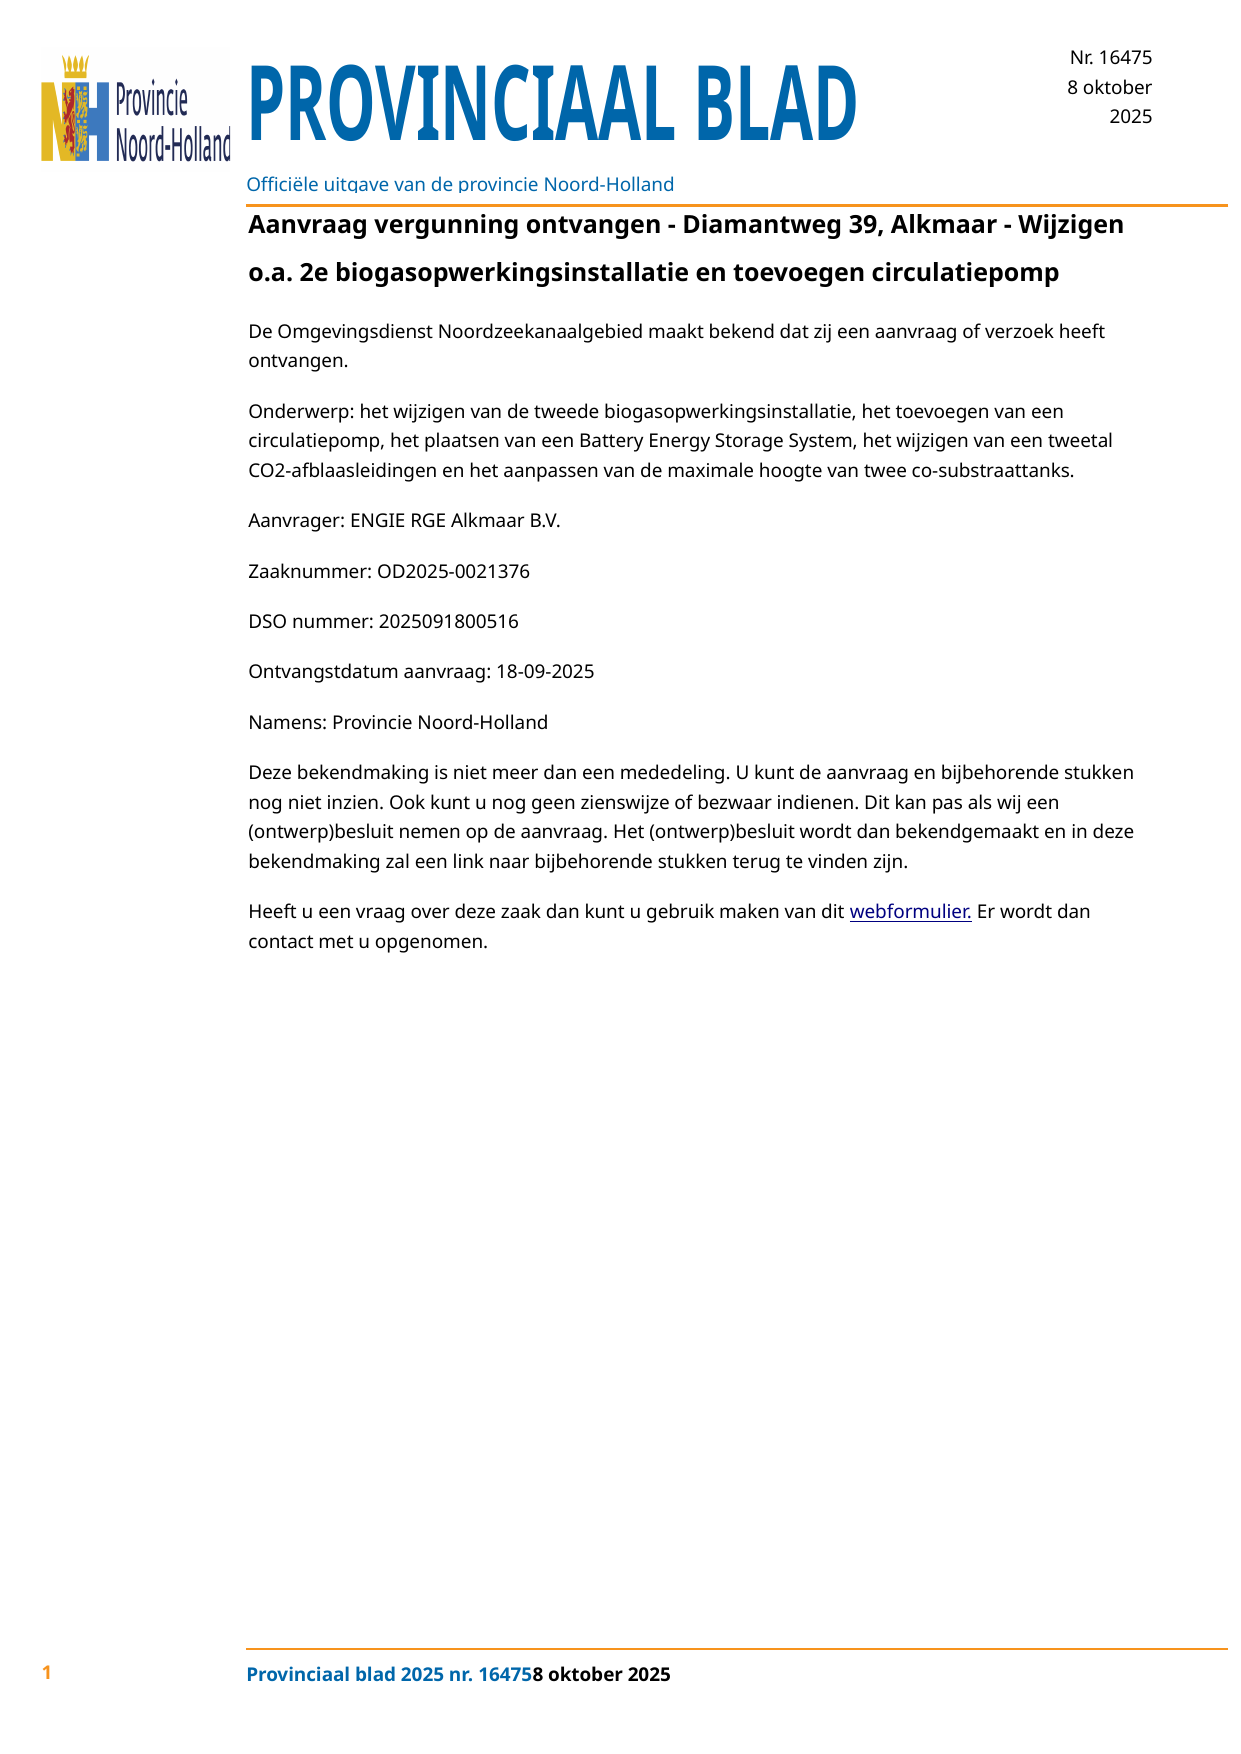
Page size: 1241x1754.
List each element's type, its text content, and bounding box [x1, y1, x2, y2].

text Zaaknummer: OD2025-0021376 [248, 558, 1152, 584]
text Onderwerp: het wijzigen van de tweede biogasopwerkingsinstallatie, het toevoegen van een circulatiepomp, het plaatsen van een Battery Energy Storage System, het wijzigen van een tweetal CO2-afblaasleidingen en het aanpassen van de maximale hoogte van twee co-substraattanks. [248, 398, 1152, 483]
picture [41, 47, 231, 172]
text De Omgevingsdienst Noordzeekanaalgebied maakt bekend dat zij een aanvraag of verzoek heeft ontvangen. [248, 318, 1152, 373]
text Aanvraag vergunning ontvangen - Diamantweg 39, Alkmaar - Wijzigen o.a. 2e biogasopwerkingsinstallatie en toevoegen circulatiepomp [248, 207, 1152, 288]
text DSO nummer: 2025091800516 [248, 608, 1152, 634]
text Namens: Provincie Noord-Holland [248, 709, 1152, 735]
text Aanvrager: ENGIE RGE Alkmaar B.V. [248, 507, 1152, 533]
text Deze bekendmaking is niet meer dan een mededeling. U kunt de aanvraag en bijbehorende stukken nog niet inzien. Ook kunt u nog geen zienswijze of bezwaar indienen. Dit kan pas als wij een (ontwerp)besluit nemen op de aanvraag. Het (ontwerp)besluit wordt dan bekendgemaakt en in deze bekendmaking zal een link naar bijbehorende stukken terug te vinden zijn. [248, 759, 1152, 874]
text Ontvangstdatum aanvraag: 18-09-2025 [248, 659, 1152, 684]
text Heeft u een vraag over deze zaak dan kunt u gebruik maken van dit webformulier. Er wordt dan contact met u opgenomen. [248, 899, 1152, 954]
